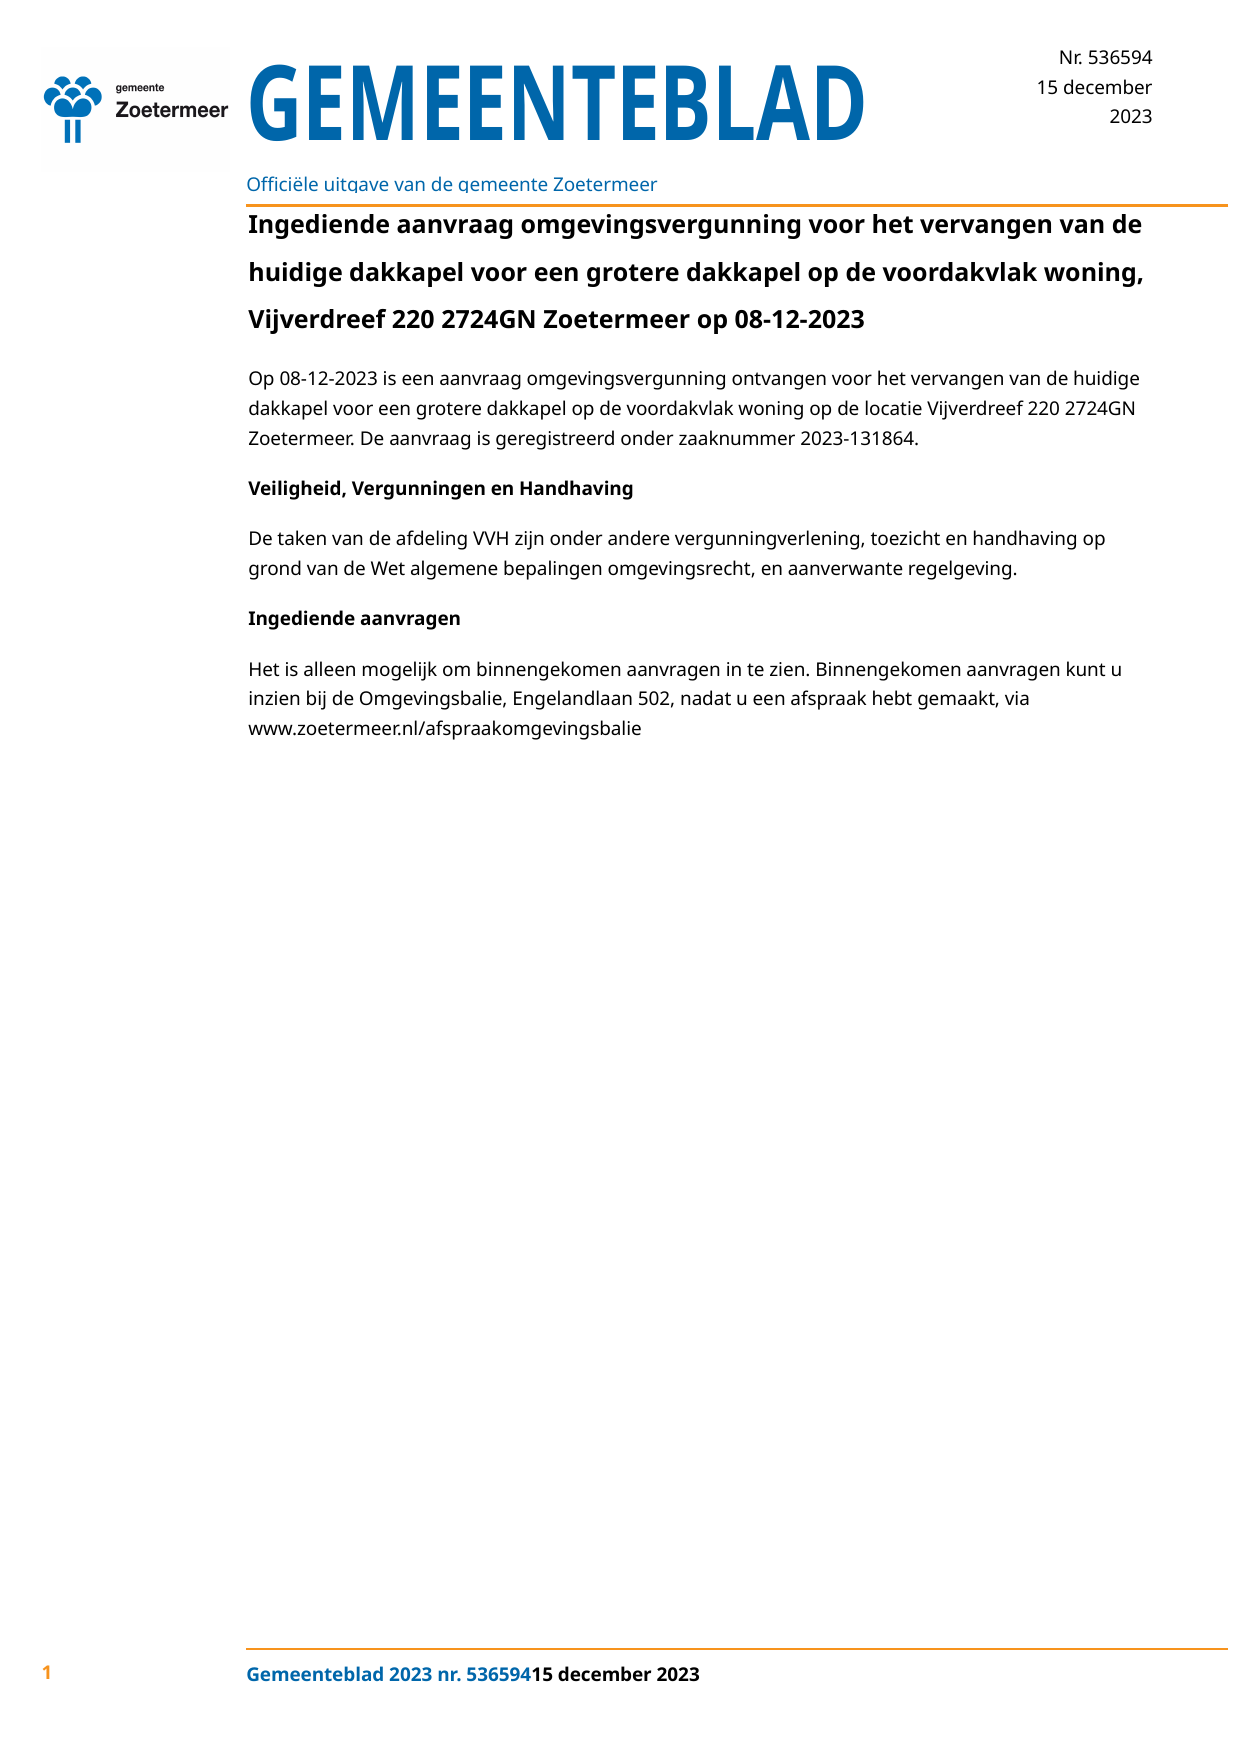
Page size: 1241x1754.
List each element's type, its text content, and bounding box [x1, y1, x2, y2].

text Ingediende aanvraag omgevingsvergunning voor het vervangen van de huidige dakkapel voor een grotere dakkapel op de voordakvlak woning, Vijverdreef 220 2724GN Zoetermeer op 08-12-2023 [248, 207, 1152, 336]
text Ingediende aanvragen [248, 606, 1152, 631]
text Veiligheid, Vergunningen en Handhaving [248, 475, 1152, 501]
text Op 08-12-2023 is een aanvraag omgevingsvergunning ontvangen voor het vervangen van de huidige dakkapel voor een grotere dakkapel op de voordakvlak woning op de locatie Vijverdreef 220 2724GN Zoetermeer. De aanvraag is geregistreerd onder zaaknummer 2023-131864. [248, 366, 1152, 450]
text De taken van de afdeling VVH zijn onder andere vergunningverlening, toezicht en handhaving op grond van de Wet algemene bepalingen omgevingsrecht, en aanverwante regelgeving. [248, 526, 1152, 581]
text Het is alleen mogelijk om binnengekomen aanvragen in te zien. Binnengekomen aanvragen kunt u inzien bij de Omgevingsbalie, Engelandlaan 502, nadat u een afspraak hebt gemaakt, via www.zoetermeer.nl/afspraakomgevingsbalie [248, 656, 1152, 741]
picture [41, 47, 231, 172]
